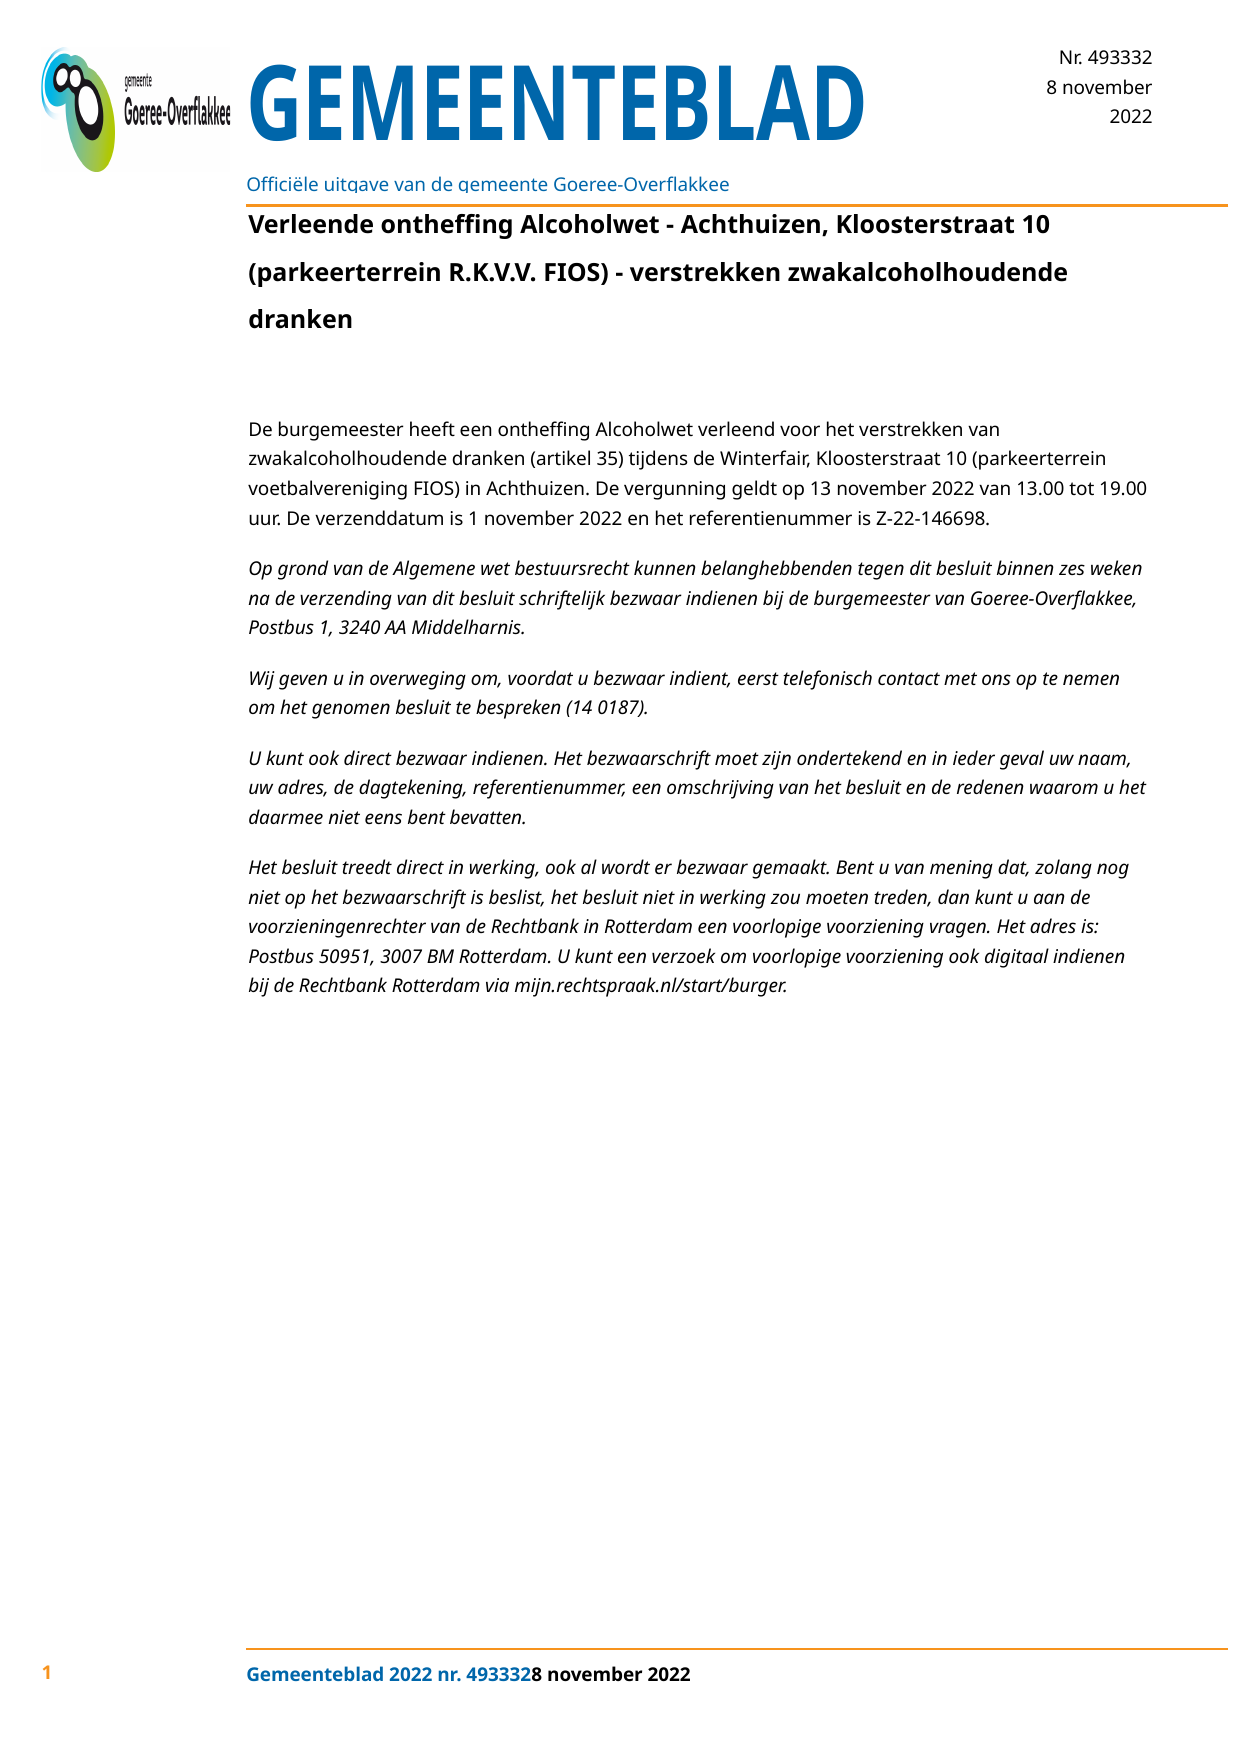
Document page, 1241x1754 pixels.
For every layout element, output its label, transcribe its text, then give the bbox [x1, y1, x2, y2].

picture [41, 47, 231, 172]
text U kunt ook direct bezwaar indienen. Het bezwaarschrift moet zijn ondertekend en in ieder geval uw naam, uw adres, de dagtekening, referentienummer, een omschrijving van het besluit en de redenen waarom u het daarmee niet eens bent bevatten. [248, 745, 1152, 829]
text De burgemeester heeft een ontheffing Alcoholwet verleend voor het verstrekken van zwakalcoholhoudende dranken (artikel 35) tijdens de Winterfair, Kloosterstraat 10 (parkeerterrein voetbalvereniging FIOS) in Achthuizen. De vergunning geldt op 13 november 2022 van 13.00 tot 19.00 uur. De verzenddatum is 1 november 2022 en het referentienummer is Z-22-146698. [248, 416, 1152, 530]
text Verleende ontheffing Alcoholwet - Achthuizen, Kloosterstraat 10 (parkeerterrein R.K.V.V. FIOS) - verstrekken zwakalcoholhoudende dranken [248, 207, 1152, 336]
text Het besluit treedt direct in werking, ook al wordt er bezwaar gemaakt. Bent u van mening dat, zolang nog niet op het bezwaarschrift is beslist, het besluit niet in werking zou moeten treden, dan kunt u aan de voorzieningenrechter van de Rechtbank in Rotterdam een voorlopige voorziening vragen. Het adres is: Postbus 50951, 3007 BM Rotterdam. U kunt een verzoek om voorlopige voorziening ook digitaal indienen bij de Rechtbank Rotterdam via mijn.rechtspraak.nl/start/burger. [248, 854, 1152, 998]
text Wij geven u in overweging om, voordat u bezwaar indient, eerst telefonisch contact met ons op te nemen om het genomen besluit te bespreken (14 0187). [248, 665, 1152, 720]
text Op grond van de Algemene wet bestuursrecht kunnen belanghebbenden tegen dit besluit binnen zes weken na de verzending van dit besluit schriftelijk bezwaar indienen bij de burgemeester van Goeree-Overflakkee, Postbus 1, 3240 AA Middelharnis. [248, 555, 1152, 640]
